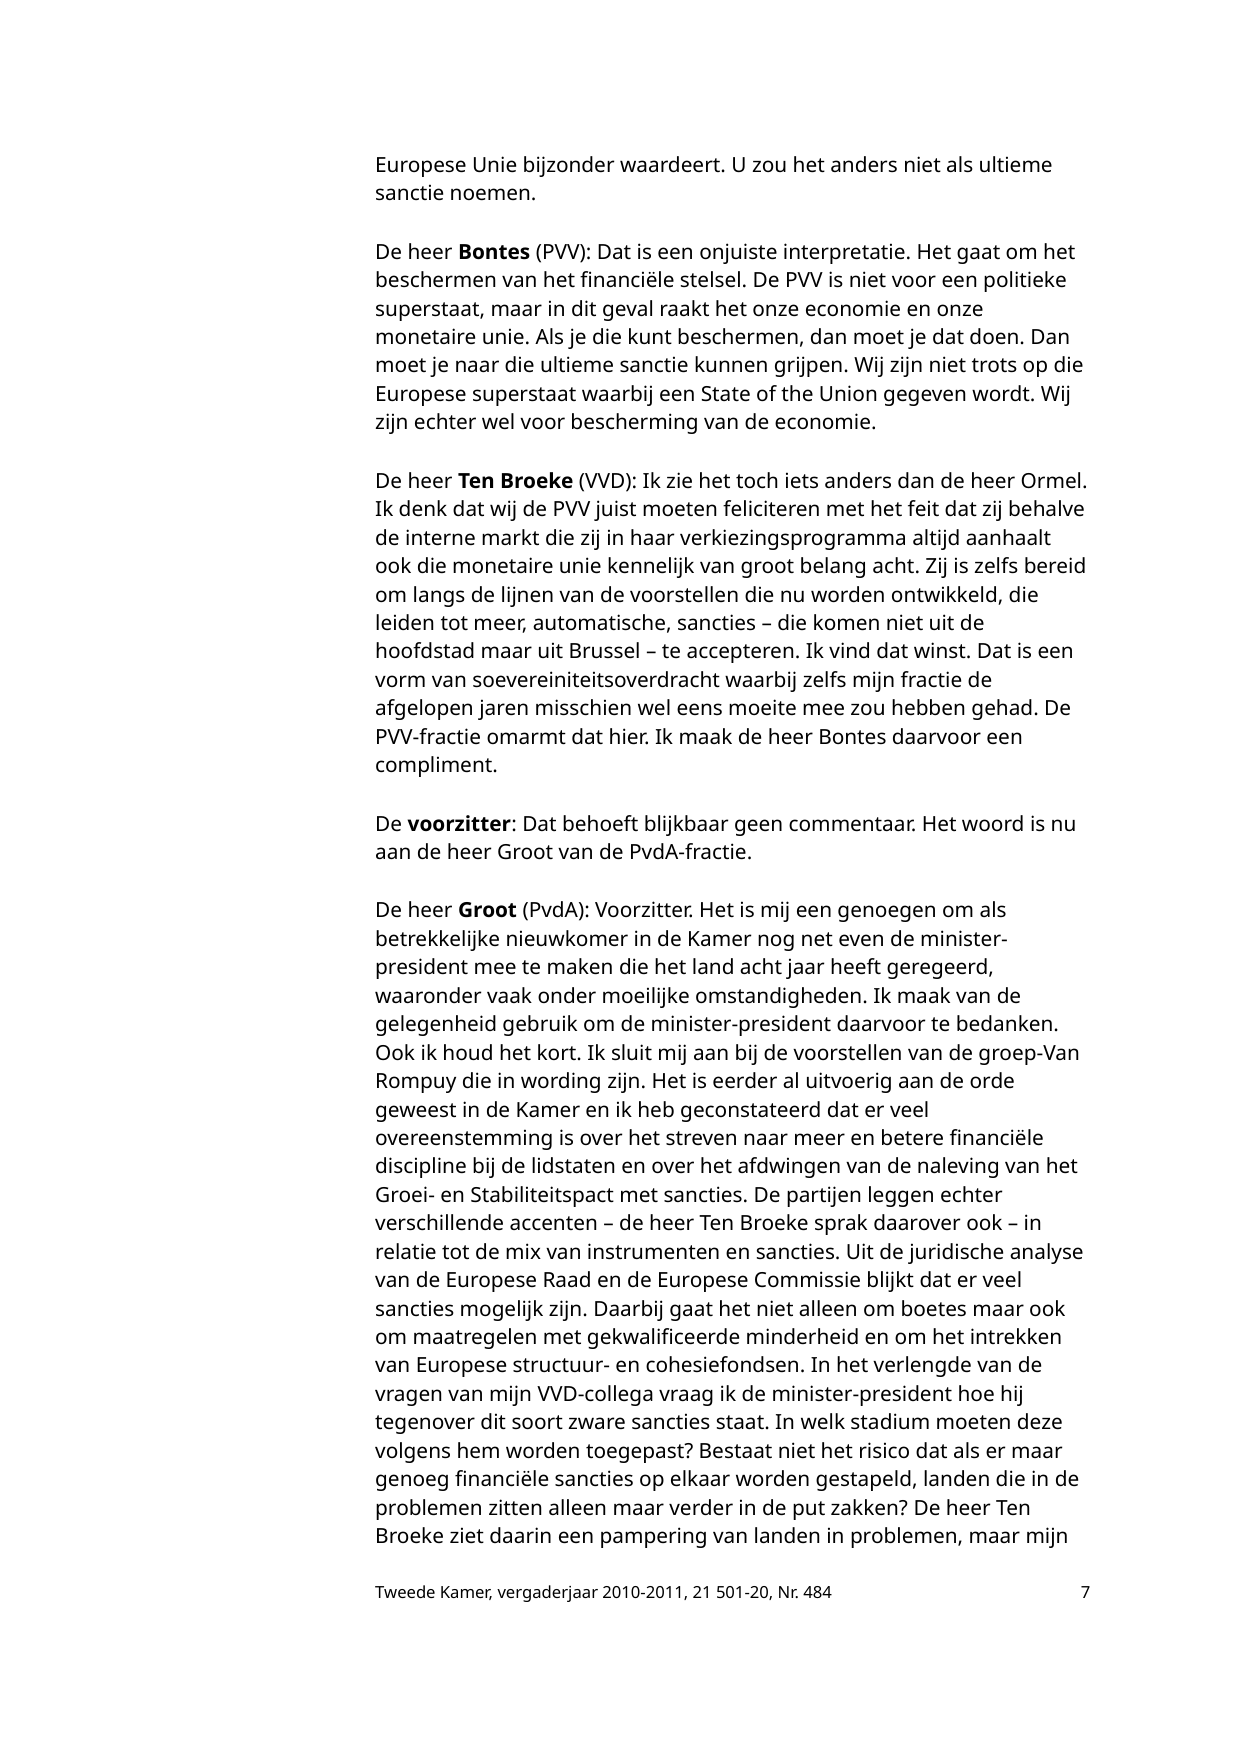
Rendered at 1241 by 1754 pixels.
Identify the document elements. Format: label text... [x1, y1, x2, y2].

text De voorzitter: Dat behoeft blijkbaar geen commentaar. Het woord is nu aan de heer Groot van de PvdA-fractie. [375, 809, 1090, 866]
text De heer Ten Broeke (VVD): Ik zie het toch iets anders dan de heer Ormel. Ik denk dat wij de PVV juist moeten feliciteren met het feit dat zij behalve de interne markt die zij in haar verkiezingsprogramma altijd aanhaalt ook die monetaire unie kennelijk van groot belang acht. Zij is zelfs bereid om langs de lijnen van de voorstellen die nu worden ontwikkeld, die leiden tot meer, automatische, sancties – die komen niet uit de hoofdstad maar uit Brussel – te accepteren. Ik vind dat winst. Dat is een vorm van soevereiniteitsoverdracht waarbij zelfs mijn fractie de afgelopen jaren misschien wel eens moeite mee zou hebben gehad. De PVV-fractie omarmt dat hier. Ik maak de heer Bontes daarvoor een compliment. [375, 466, 1090, 779]
text De heer Bontes (PVV): Dat is een onjuiste interpretatie. Het gaat om het beschermen van het financiële stelsel. De PVV is niet voor een politieke superstaat, maar in dit geval raakt het onze economie en onze monetaire unie. Als je die kunt beschermen, dan moet je dat doen. Dan moet je naar die ultieme sanctie kunnen grijpen. Wij zijn niet trots op die Europese superstaat waarbij een State of the Union gegeven wordt. Wij zijn echter wel voor bescherming van de economie. [375, 237, 1090, 436]
text Europese Unie bijzonder waardeert. U zou het anders niet als ultieme sanctie noemen. [375, 150, 1090, 207]
text De heer Groot (PvdA): Voorzitter. Het is mij een genoegen om als betrekkelijke nieuwkomer in de Kamer nog net even de minister-president mee te maken die het land acht jaar heeft geregeerd, waaronder vaak onder moeilijke omstandigheden. Ik maak van de gelegenheid gebruik om de minister-president daarvoor te bedanken. Ook ik houd het kort. Ik sluit mij aan bij de voorstellen van de groep-Van Rompuy die in wording zijn. Het is eerder al uitvoerig aan de orde geweest in de Kamer en ik heb geconstateerd dat er veel overeenstemming is over het streven naar meer en betere financiële discipline bij de lidstaten en over het afdwingen van de naleving van het Groei- en Stabiliteitspact met sancties. De partijen leggen echter verschillende accenten – de heer Ten Broeke sprak daarover ook – in relatie tot de mix van instrumenten en sancties. Uit de juridische analyse van de Europese Raad en de Europese Commissie blijkt dat er veel sancties mogelijk zijn. Daarbij gaat het niet alleen om boetes maar ook om maatregelen met gekwalificeerde minderheid en om het intrekken van Europese structuur- en cohesiefondsen. In het verlengde van de vragen van mijn VVD-collega vraag ik de minister-president hoe hij tegenover dit soort zware sancties staat. In welk stadium moeten deze volgens hem worden toegepast? Bestaat niet het risico dat als er maar genoeg financiële sancties op elkaar worden gestapeld, landen die in de problemen zitten alleen maar verder in de put zakken? De heer Ten Broeke ziet daarin een pampering van landen in problemen, maar mijn [375, 896, 1090, 1550]
